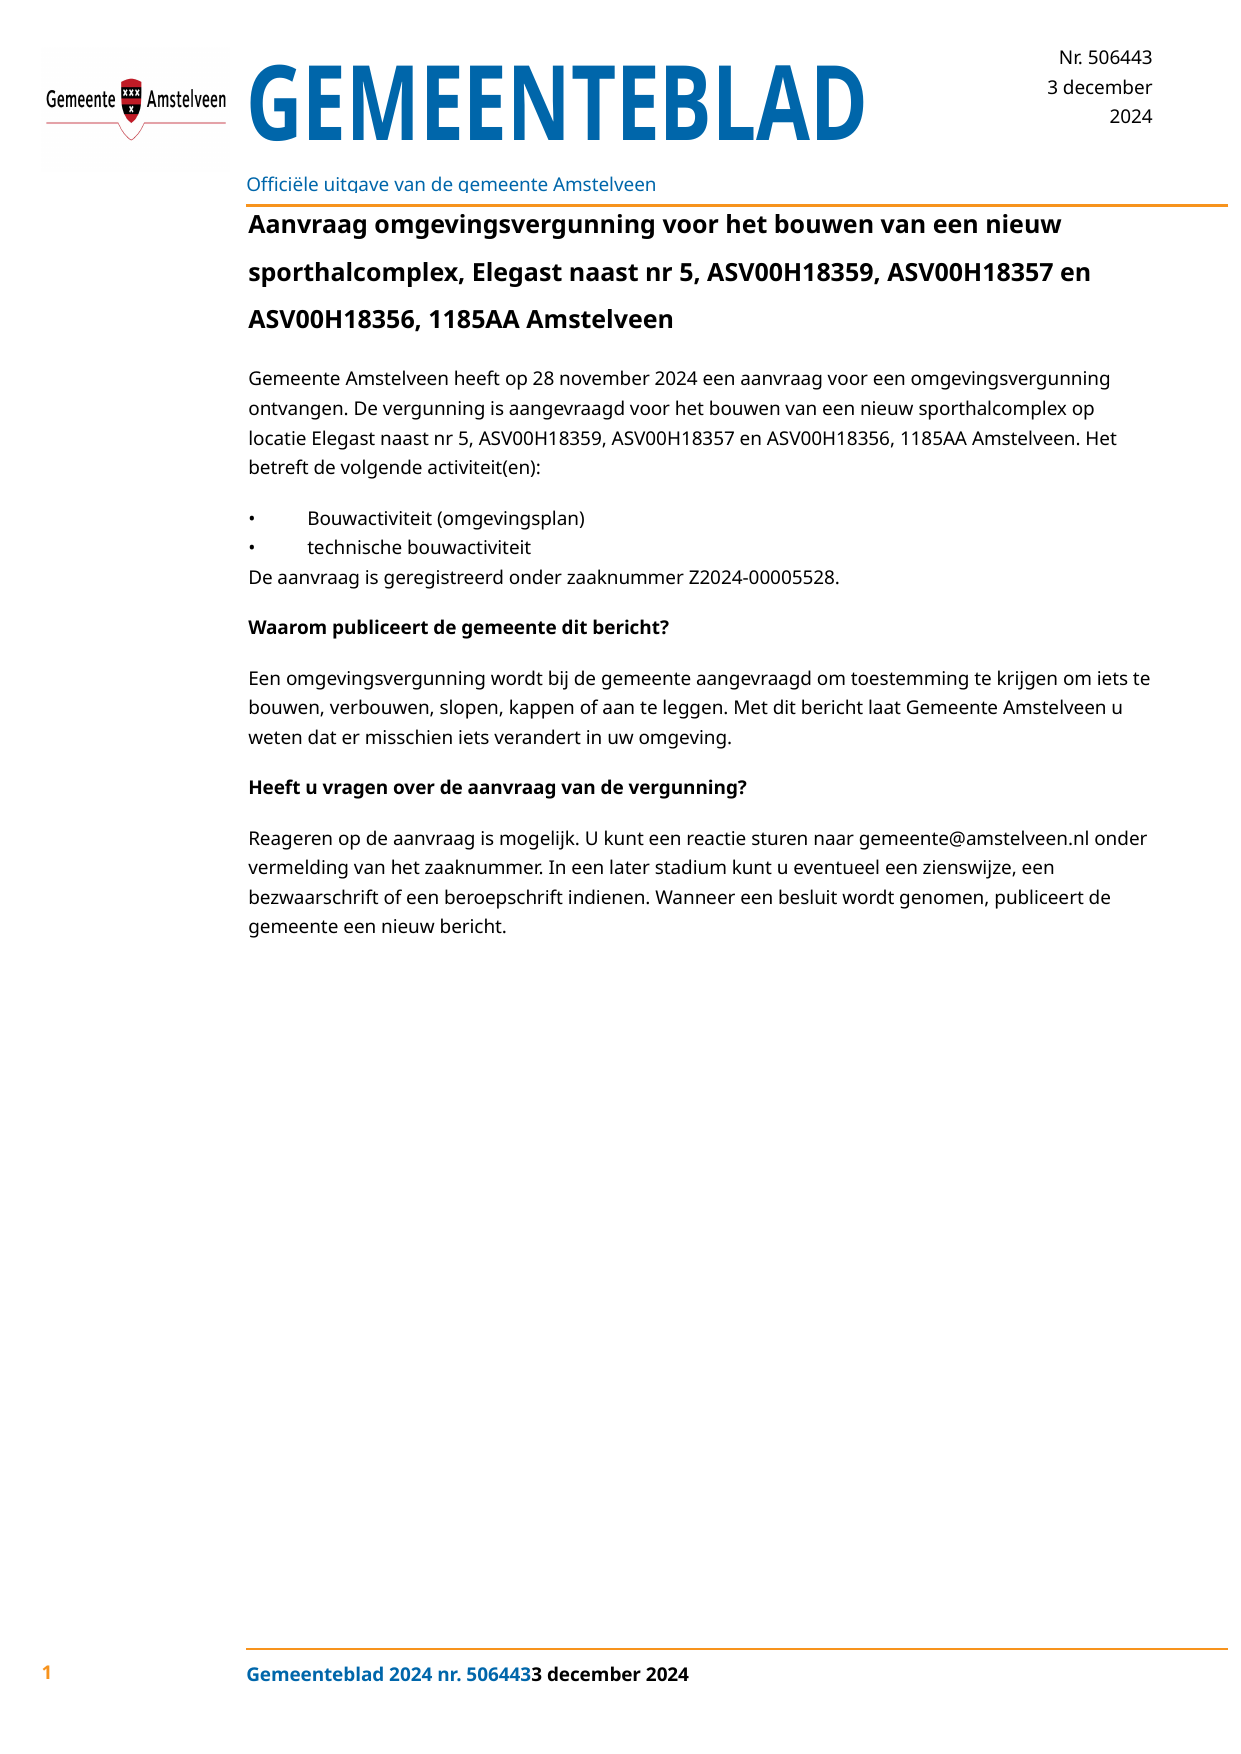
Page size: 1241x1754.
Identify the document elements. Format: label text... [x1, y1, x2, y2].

text Reageren op de aanvraag is mogelijk. U kunt een reactie sturen naar gemeente@amstelveen.nl onder vermelding van het zaaknummer. In een later stadium kunt u eventueel een zienswijze, een bezwaarschrift of een beroepschrift indienen. Wanneer een besluit wordt genomen, publiceert de gemeente een nieuw bericht. [248, 825, 1152, 939]
text Heeft u vragen over de aanvraag van de vergunning? [248, 774, 1152, 800]
text Aanvraag omgevingsvergunning voor het bouwen van een nieuw sporthalcomplex, Elegast naast nr 5, ASV00H18359, ASV00H18357 en ASV00H18356, 1185AA Amstelveen [248, 207, 1152, 336]
text De aanvraag is geregistreerd onder zaaknummer Z2024-00005528. [248, 564, 1152, 589]
picture [41, 47, 231, 172]
list technische bouwactiviteit [248, 534, 1152, 560]
text Gemeente Amstelveen heeft op 28 november 2024 een aanvraag voor een omgevingsvergunning ontvangen. De vergunning is aangevraagd voor het bouwen van een nieuw sporthalcomplex op locatie Elegast naast nr 5, ASV00H18359, ASV00H18357 en ASV00H18356, 1185AA Amstelveen. Het betreft de volgende activiteit(en): [248, 366, 1152, 480]
text Een omgevingsvergunning wordt bij de gemeente aangevraagd om toestemming te krijgen om iets te bouwen, verbouwen, slopen, kappen of aan te leggen. Met dit bericht laat Gemeente Amstelveen u weten dat er misschien iets verandert in uw omgeving. [248, 665, 1152, 749]
text Waarom publiceert de gemeente dit bericht? [248, 614, 1152, 640]
list Bouwactiviteit (omgevingsplan) [248, 505, 1152, 530]
